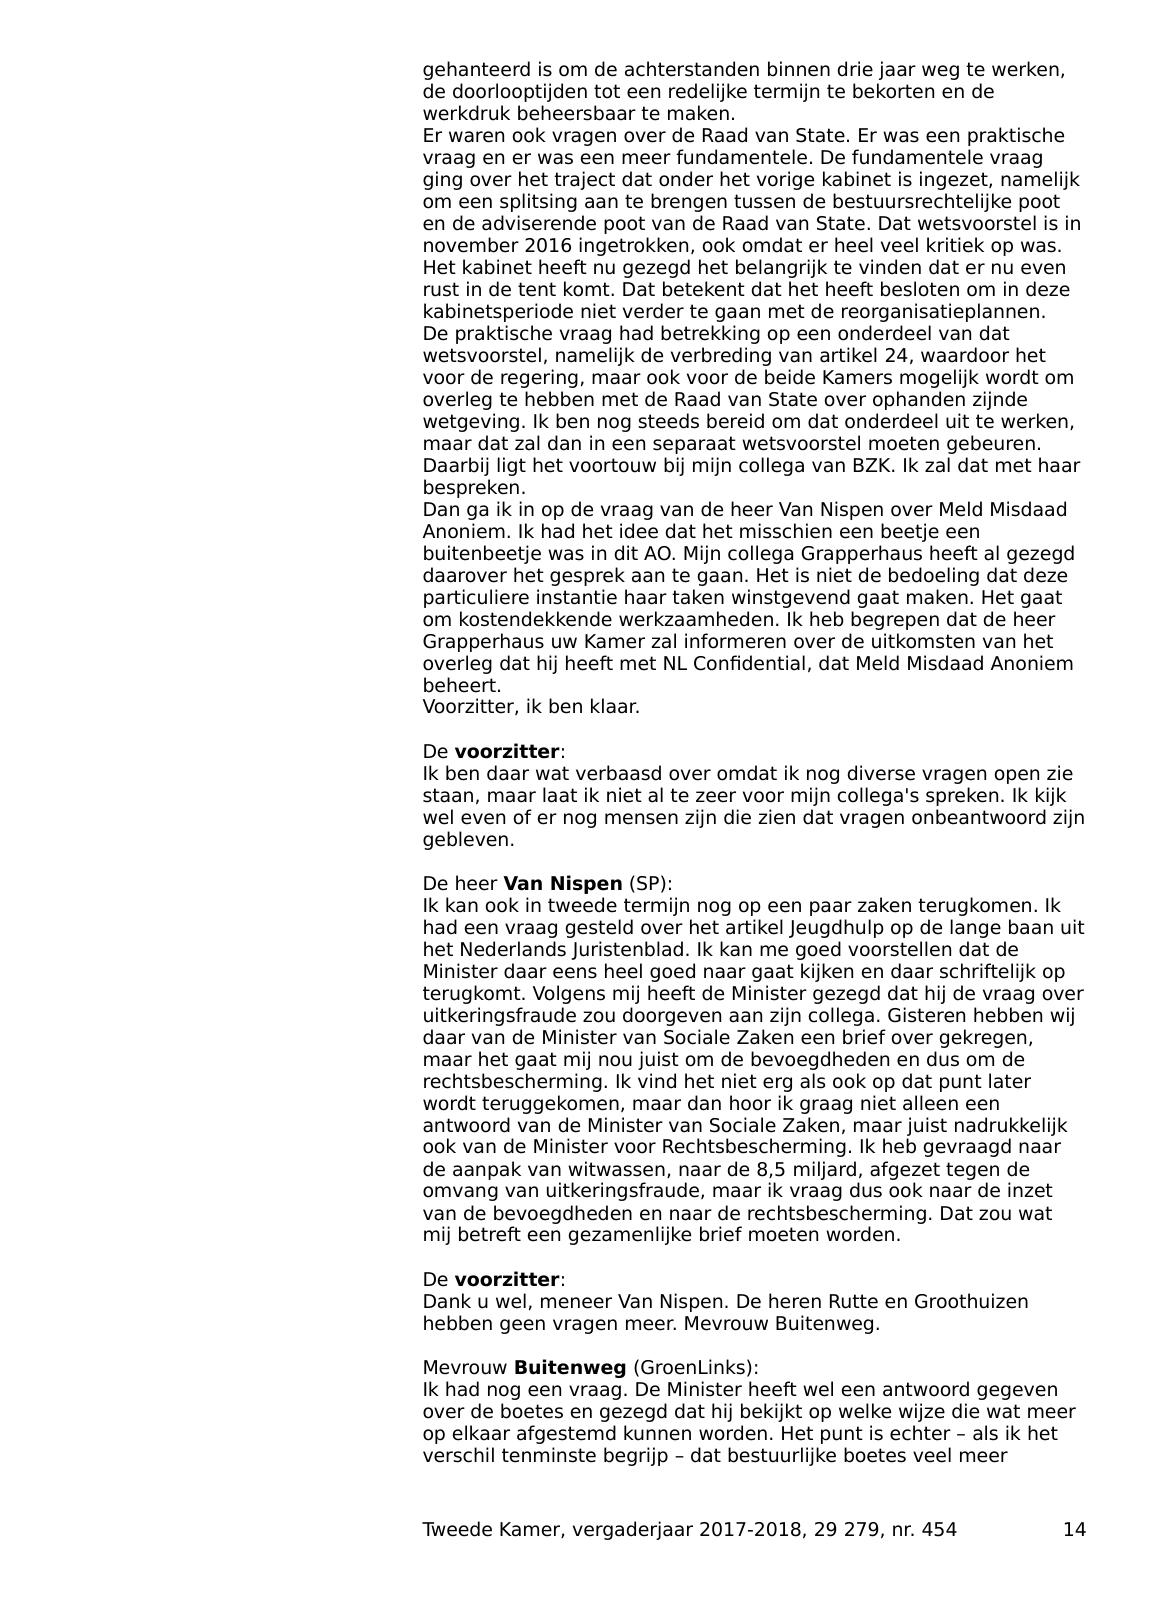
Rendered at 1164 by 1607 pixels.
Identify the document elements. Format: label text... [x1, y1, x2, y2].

text Mevrouw Buitenweg (GroenLinks): [422, 1357, 1087, 1379]
text De praktische vraag had betrekking op een onderdeel van dat wetsvoorstel, namelijk de verbreding van artikel 24, waardoor het voor de regering, maar ook voor de beide Kamers mogelijk wordt om overleg te hebben met de Raad van State over ophanden zijnde wetgeving. Ik ben nog steeds bereid om dat onderdeel uit te werken, maar dat zal dan in een separaat wetsvoorstel moeten gebeuren. Daarbij ligt het voortouw bij mijn collega van BZK. Ik zal dat met haar bespreken. [422, 323, 1087, 499]
text Ik had nog een vraag. De Minister heeft wel een antwoord gegeven over de boetes en gezegd dat hij bekijkt op welke wijze die wat meer op elkaar afgestemd kunnen worden. Het punt is echter – als ik het verschil tenminste begrijp – dat bestuurlijke boetes veel meer [422, 1379, 1087, 1467]
text De heer Van Nispen (SP): [422, 873, 1087, 895]
text De voorzitter: [422, 1268, 1087, 1291]
text Dank u wel, meneer Van Nispen. De heren Rutte en Groothuizen hebben geen vragen meer. Mevrouw Buitenweg. [422, 1291, 1087, 1334]
text De voorzitter: [422, 741, 1087, 763]
text Voorzitter, ik ben klaar. [422, 696, 1087, 718]
text gehanteerd is om de achterstanden binnen drie jaar weg te werken, de doorlooptijden tot een redelijke termijn te bekorten en de werkdruk beheersbaar te maken. [422, 59, 1087, 125]
text Ik ben daar wat verbaasd over omdat ik nog diverse vragen open zie staan, maar laat ik niet al te zeer voor mijn collega's spreken. Ik kijk wel even of er nog mensen zijn die zien dat vragen onbeantwoord zijn gebleven. [422, 763, 1087, 851]
text Dan ga ik in op de vraag van de heer Van Nispen over Meld Misdaad Anoniem. Ik had het idee dat het misschien een beetje een buitenbeetje was in dit AO. Mijn collega Grapperhaus heeft al gezegd daarover het gesprek aan te gaan. Het is niet de bedoeling dat deze particuliere instantie haar taken winstgevend gaat maken. Het gaat om kostendekkende werkzaamheden. Ik heb begrepen dat de heer Grapperhaus uw Kamer zal informeren over de uitkomsten van het overleg dat hij heeft met NL Confidential, dat Meld Misdaad Anoniem beheert. [422, 499, 1087, 696]
text Ik kan ook in tweede termijn nog op een paar zaken terugkomen. Ik had een vraag gesteld over het artikel Jeugdhulp op de lange baan uit het Nederlands Juristenblad. Ik kan me goed voorstellen dat de Minister daar eens heel goed naar gaat kijken en daar schriftelijk op terugkomt. Volgens mij heeft de Minister gezegd dat hij de vraag over uitkeringsfraude zou doorgeven aan zijn collega. Gisteren hebben wij daar van de Minister van Sociale Zaken een brief over gekregen, maar het gaat mij nou juist om de bevoegdheden en dus om de rechtsbescherming. Ik vind het niet erg als ook op dat punt later wordt teruggekomen, maar dan hoor ik graag niet alleen een antwoord van de Minister van Sociale Zaken, maar juist nadrukkelijk ook van de Minister voor Rechtsbescherming. Ik heb gevraagd naar de aanpak van witwassen, naar de 8,5 miljard, afgezet tegen de omvang van uitkeringsfraude, maar ik vraag dus ook naar de inzet van de bevoegdheden en naar de rechtsbescherming. Dat zou wat mij betreft een gezamenlijke brief moeten worden. [422, 895, 1087, 1246]
text Er waren ook vragen over de Raad van State. Er was een praktische vraag en er was een meer fundamentele. De fundamentele vraag ging over het traject dat onder het vorige kabinet is ingezet, namelijk om een splitsing aan te brengen tussen de bestuursrechtelijke poot en de adviserende poot van de Raad van State. Dat wetsvoorstel is in november 2016 ingetrokken, ook omdat er heel veel kritiek op was. Het kabinet heeft nu gezegd het belangrijk te vinden dat er nu even rust in de tent komt. Dat betekent dat het heeft besloten om in deze kabinetsperiode niet verder te gaan met de reorganisatieplannen. [422, 125, 1087, 323]
